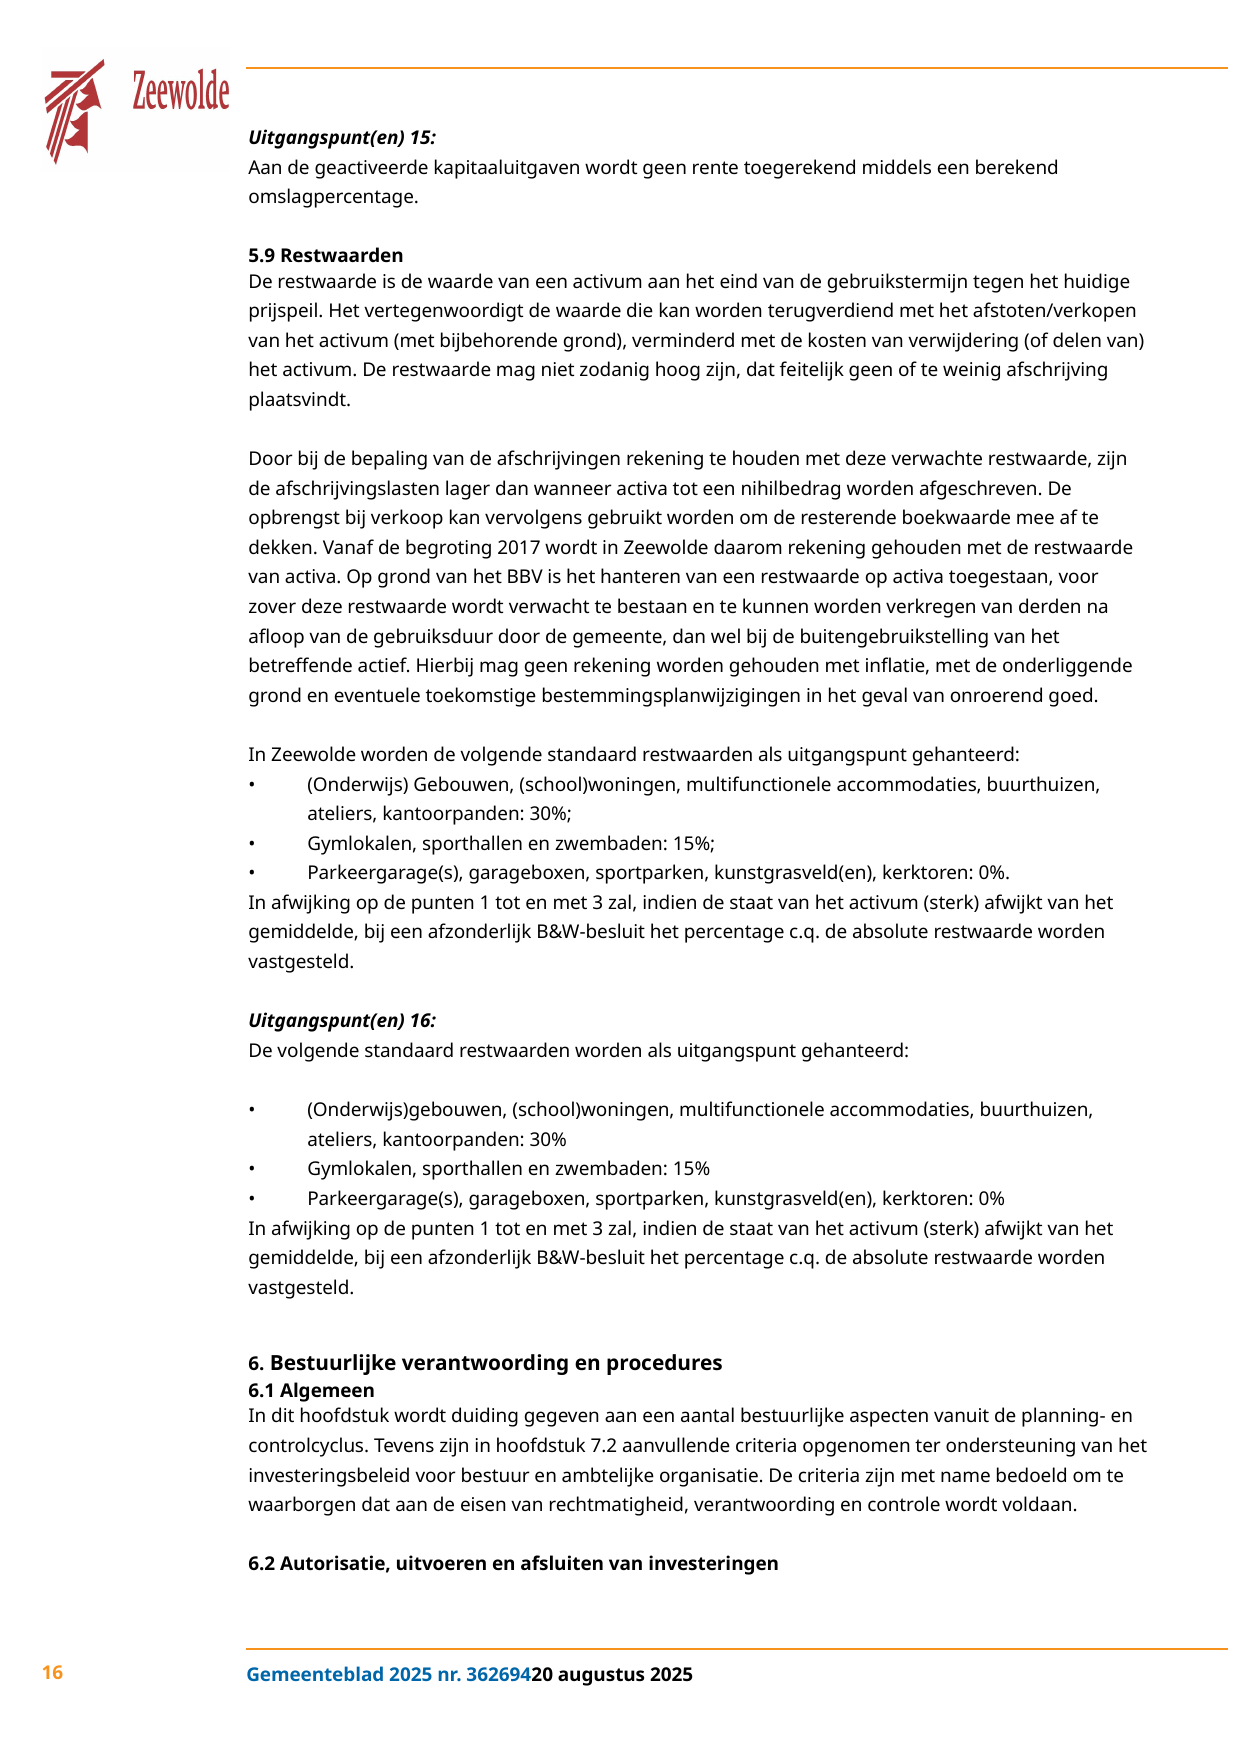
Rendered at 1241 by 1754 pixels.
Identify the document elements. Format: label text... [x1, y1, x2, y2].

list Gymlokalen, sporthallen en zwembaden: 15%; [248, 830, 1152, 856]
text In afwijking op de punten 1 tot en met 3 zal, indien de staat van het activum (sterk) afwijkt van het gemiddelde, bij een afzonderlijk B&W-besluit het percentage c.q. de absolute restwaarde worden vastgesteld. [248, 889, 1152, 974]
table_header Uitgangspunt(en) 15: Aan de geactiveerde kapitaaluitgaven wordt geen rente toegerekend middels een berekend omslagpercentage. [248, 125, 1152, 209]
list (Onderwijs) Gebouwen, (school)woningen, multifunctionele accommodaties, buurthuizen, ateliers, kantoorpanden: 30%; [248, 771, 1152, 826]
list Parkeergarage(s), garageboxen, sportparken, kunstgrasveld(en), kerktoren: 0%. [248, 859, 1152, 885]
text In dit hoofdstuk wordt duiding gegeven aan een aantal bestuurlijke aspecten vanuit de planning- en controlcyclus. Tevens zijn in hoofdstuk 7.2 aanvullende criteria opgenomen ter ondersteuning van het investeringsbeleid voor bestuur en ambtelijke organisatie. De criteria zijn met name bedoeld om te waarborgen dat aan de eisen van rechtmatigheid, verantwoording en controle wordt voldaan. [248, 1403, 1152, 1517]
text 5.9 Restwaarden [248, 242, 1152, 268]
picture [41, 47, 231, 172]
text De restwaarde is de waarde van een activum aan het eind van de gebruikstermijn tegen het huidige prijspeil. Het vertegenwoordigt de waarde die kan worden terugverdiend met het afstoten/verkopen van het activum (met bijbehorende grond), verminderd met de kosten van verwijdering (of delen van) het activum. De restwaarde mag niet zodanig hoog zijn, dat feitelijk geen of te weinig afschrijving plaatsvindt. [248, 268, 1152, 412]
table_header Uitgangspunt(en) 16: De volgende standaard restwaarden worden als uitgangspunt gehanteerd: (Onderwijs)gebouwen, (school)woningen, multifunctionele accommodaties, buurthuizen, ateliers, kantoorpanden: 30% Gymlokalen, sporthallen en zwembaden: 15% Parkeergarage(s), garageboxen, sportparken, kunstgrasveld(en), kerktoren: 0% In afwijking op de punten 1 tot en met 3 zal, indien de staat van het activum (sterk) afwijkt van het gemiddelde, bij een afzonderlijk B&W-besluit het percentage c.q. de absolute restwaarde worden vastgesteld. [248, 1008, 1152, 1299]
text 6.1 Algemeen [248, 1377, 1152, 1403]
text In Zeewolde worden de volgende standaard restwaarden als uitgangspunt gehanteerd: [248, 741, 1152, 767]
text 6.2 Autorisatie, uitvoeren en afsluiten van investeringen [248, 1551, 1152, 1576]
text 6. Bestuurlijke verantwoording en procedures [248, 1348, 1152, 1377]
text Door bij de bepaling van de afschrijvingen rekening te houden met deze verwachte restwaarde, zijn de afschrijvingslasten lager dan wanneer activa tot een nihilbedrag worden afgeschreven. De opbrengst bij verkoop kan vervolgens gebruikt worden om de resterende boekwaarde mee af te dekken. Vanaf de begroting 2017 wordt in Zeewolde daarom rekening gehouden met de restwaarde van activa. Op grond van het BBV is het hanteren van een restwaarde op activa toegestaan, voor zover deze restwaarde wordt verwacht te bestaan en te kunnen worden verkregen van derden na afloop van de gebruiksduur door de gemeente, dan wel bij de buitengebruikstelling van het betreffende actief. Hierbij mag geen rekening worden gehouden met inflatie, met de onderliggende grond en eventuele toekomstige bestemmingsplanwijzigingen in het geval van onroerend goed. [248, 445, 1152, 708]
